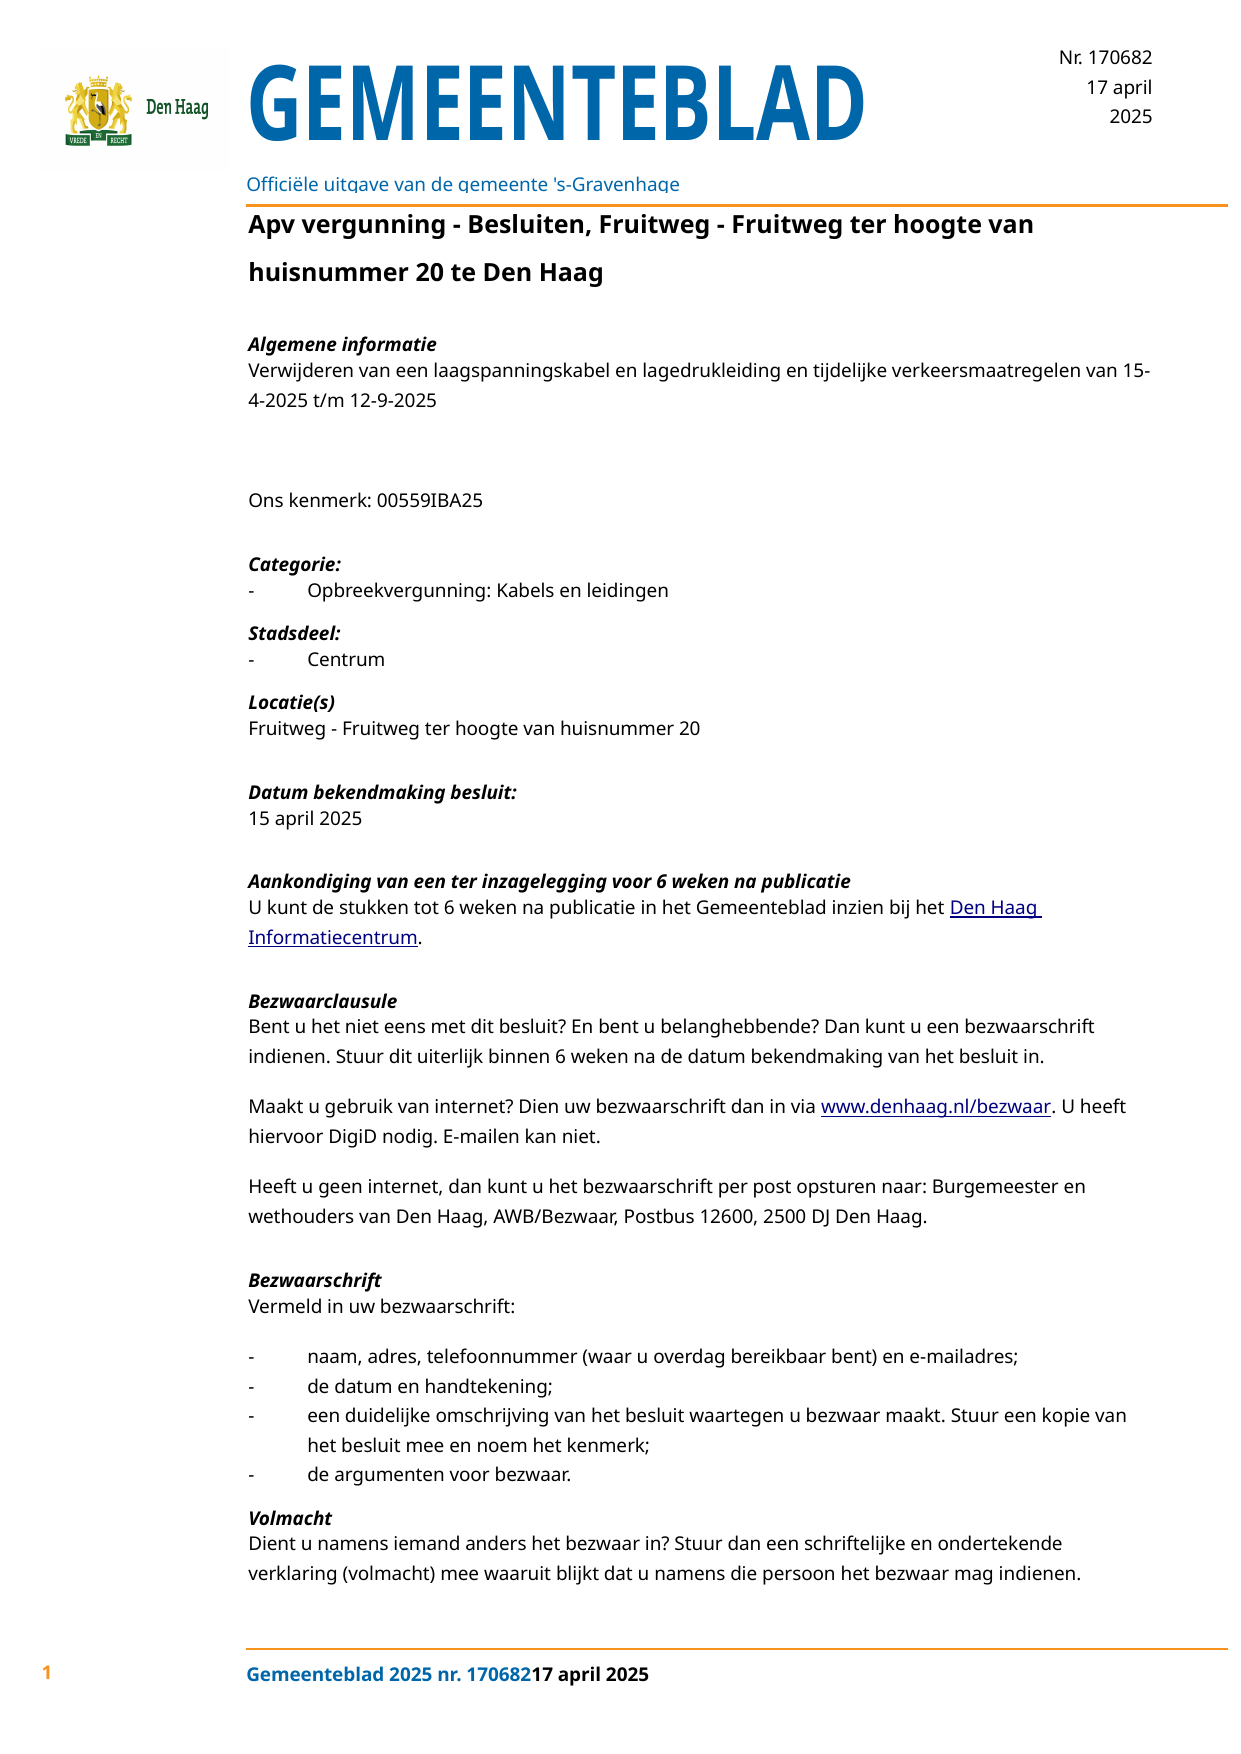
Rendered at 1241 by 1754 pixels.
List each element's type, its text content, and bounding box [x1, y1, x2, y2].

text Fruitweg - Fruitweg ter hoogte van huisnummer 20 [248, 715, 1152, 741]
text 15 april 2025 [248, 805, 1152, 830]
text Maakt u gebruik van internet? Dien uw bezwaarschrift dan in via www.denhaag.nl/bezwaar. U heeft hiervoor DigiD nodig. E-mailen kan niet. [248, 1094, 1152, 1149]
text Apv vergunning - Besluiten, Fruitweg - Fruitweg ter hoogte van huisnummer 20 te Den Haag [248, 207, 1152, 288]
list Opbreekvergunning: Kabels en leidingen [248, 577, 1152, 603]
list naam, adres, telefoonnummer (waar u overdag bereikbaar bent) en e-mailadres; [248, 1343, 1152, 1369]
text Verwijderen van een laagspanningskabel en lagedrukleiding en tijdelijke verkeersmaatregelen van 15-4-2025 t/m 12-9-2025 [248, 357, 1152, 412]
text Stadsdeel: [248, 620, 1152, 646]
text U kunt de stukken tot 6 weken na publicatie in het Gemeenteblad inzien bij het Den Haag Informatiecentrum. [248, 894, 1152, 950]
list de datum en handtekening; [248, 1373, 1152, 1399]
text Locatie(s) [248, 689, 1152, 715]
text Ons kenmerk: 00559IBA25 [248, 488, 1152, 513]
text Vermeld in uw bezwaarschrift: [248, 1293, 1152, 1319]
list een duidelijke omschrijving van het besluit waartegen u bezwaar maakt. Stuur een kopie van het besluit mee en noem het kenmerk; [248, 1402, 1152, 1458]
text Heeft u geen internet, dan kunt u het bezwaarschrift per post opsturen naar: Burgemeester en wethouders van Den Haag, AWB/Bezwaar, Postbus 12600, 2500 DJ Den Haag. [248, 1174, 1152, 1229]
list Centrum [248, 646, 1152, 672]
list de argumenten voor bezwaar. [248, 1462, 1152, 1487]
text Bezwaarschrift [248, 1267, 1152, 1293]
text Bezwaarclausule [248, 988, 1152, 1014]
text Aankondiging van een ter inzagelegging voor 6 weken na publicatie [248, 869, 1152, 894]
text Algemene informatie [248, 331, 1152, 357]
text Volmacht [248, 1505, 1152, 1531]
picture [41, 47, 231, 172]
text Datum bekendmaking besluit: [248, 779, 1152, 805]
text Categorie: [248, 552, 1152, 577]
text Dient u namens iemand anders het bezwaar in? Stuur dan een schriftelijke en ondertekende verklaring (volmacht) mee waaruit blijkt dat u namens die persoon het bezwaar mag indienen. [248, 1531, 1152, 1586]
text Bent u het niet eens met dit besluit? En bent u belanghebbende? Dan kunt u een bezwaarschrift indienen. Stuur dit uiterlijk binnen 6 weken na de datum bekendmaking van het besluit in. [248, 1014, 1152, 1069]
